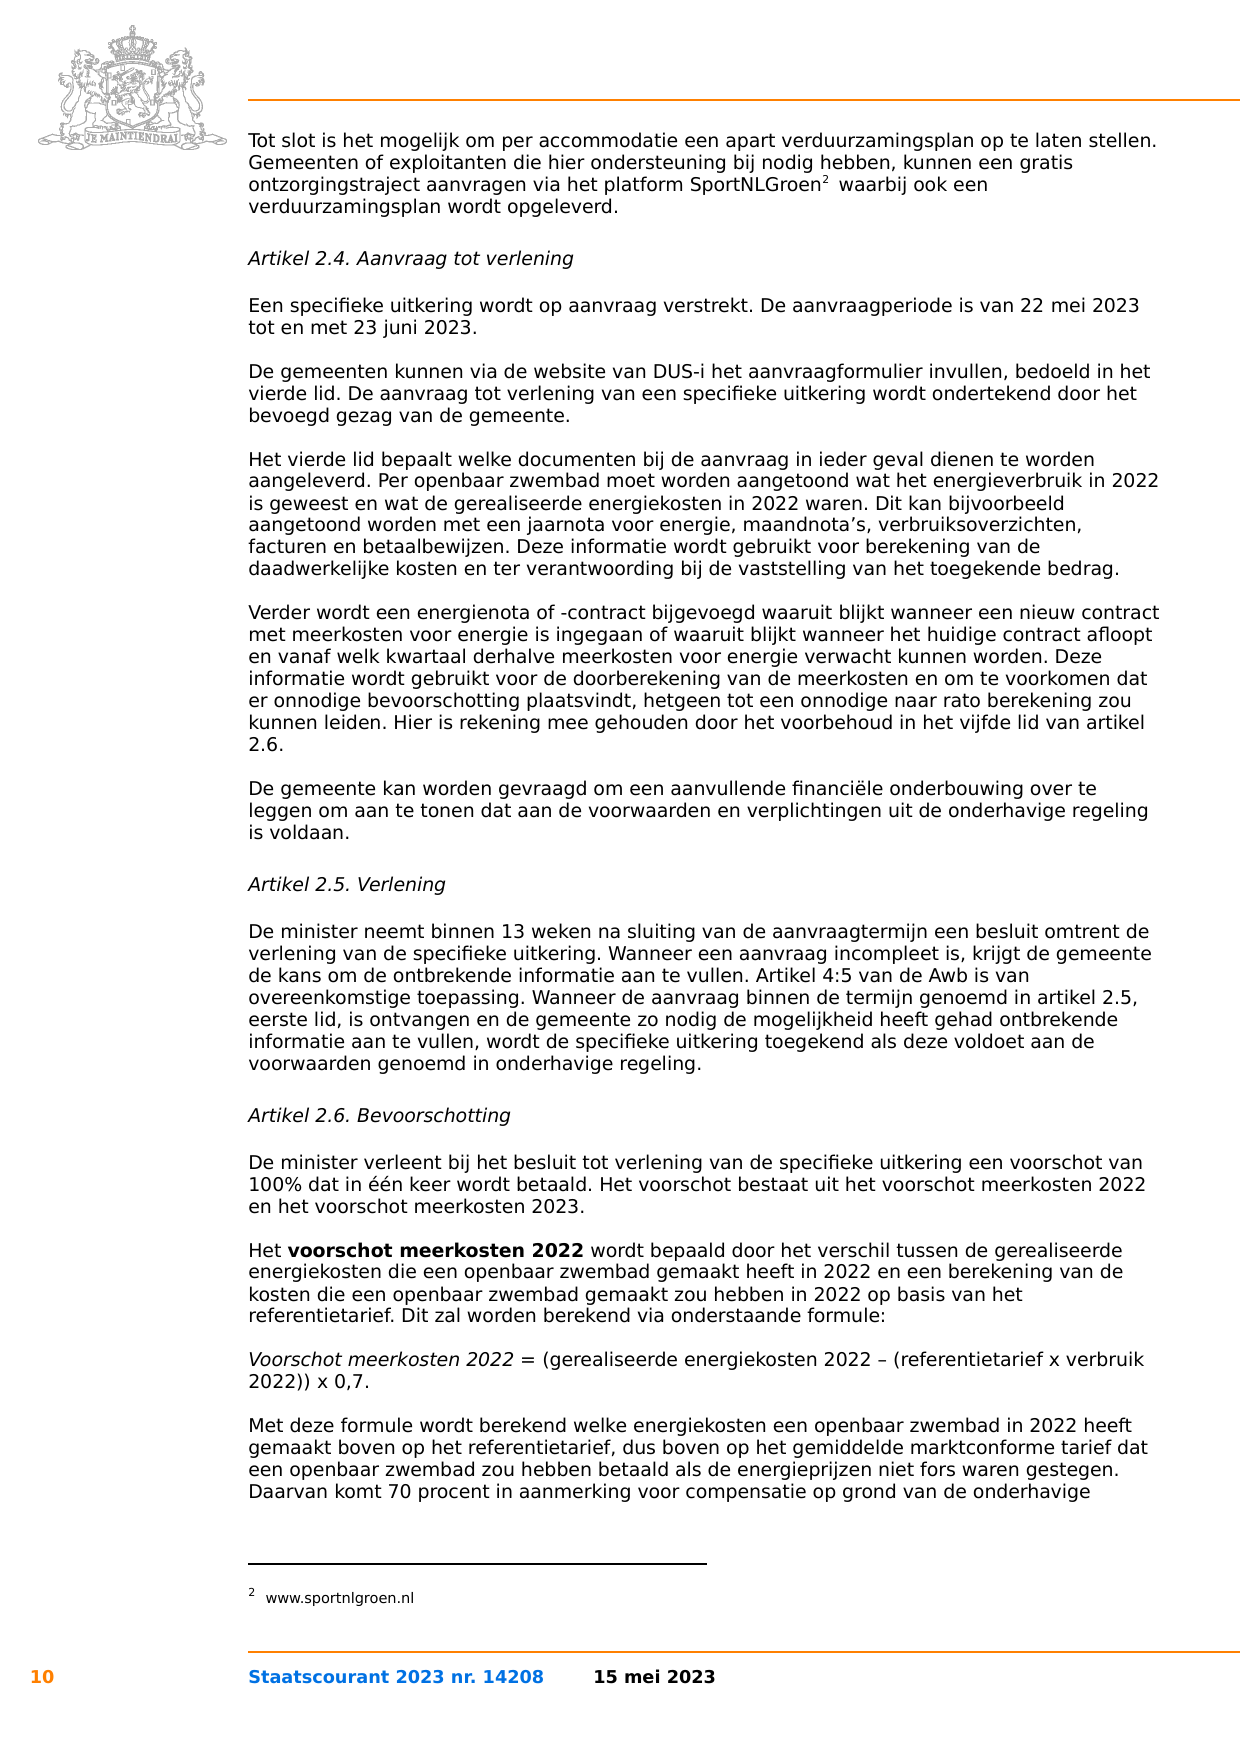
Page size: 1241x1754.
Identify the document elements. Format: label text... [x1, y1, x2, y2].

text Een specifieke uitkering wordt op aanvraag verstrekt. De aanvraagperiode is van 22 mei 2023 tot en met 23 juni 2023. [248, 295, 1163, 339]
text De gemeente kan worden gevraagd om een aanvullende financiële onderbouwing over te leggen om aan te tonen dat aan de voorwaarden en verplichtingen uit de onderhavige regeling is voldaan. [248, 778, 1163, 844]
text Verder wordt een energienota of -contract bijgevoegd waaruit blijkt wanneer een nieuw contract met meerkosten voor energie is ingegaan of waaruit blijkt wanneer het huidige contract afloopt en vanaf welk kwartaal derhalve meerkosten voor energie verwacht kunnen worden. Deze informatie wordt gebruikt voor de doorberekening van de meerkosten en om te voorkomen dat er onnodige bevoorschotting plaatsvindt, hetgeen tot een onnodige naar rato berekening zou kunnen leiden. Hier is rekening mee gehouden door het voorbehoud in het vijfde lid van artikel 2.6. [248, 602, 1163, 756]
subtitle Artikel 2.6. Bevoorschotting [248, 1105, 1163, 1127]
subtitle Artikel 2.4. Aanvraag tot verlening [248, 248, 1163, 270]
picture [38, 25, 227, 150]
text De minister neemt binnen 13 weken na sluiting van de aanvraagtermijn een besluit omtrent de verlening van de specifieke uitkering. Wanneer een aanvraag incompleet is, krijgt de gemeente de kans om de ontbrekende informatie aan te vullen. Artikel 4:5 van de Awb is van overeenkomstige toepassing. Wanneer de aanvraag binnen de termijn genoemd in artikel 2.5, eerste lid, is ontvangen en de gemeente zo nodig de mogelijkheid heeft gehad ontbrekende informatie aan te vullen, wordt de specifieke uitkering toegekend als deze voldoet aan de voorwaarden genoemd in onderhavige regeling. [248, 921, 1163, 1075]
text Het voorschot meerkosten 2022 wordt bepaald door het verschil tussen de gerealiseerde energiekosten die een openbaar zwembad gemaakt heeft in 2022 en een berekening van de kosten die een openbaar zwembad gemaakt zou hebben in 2022 op basis van het referentietarief. Dit zal worden berekend via onderstaande formule: [248, 1239, 1163, 1327]
text www.sportnlgroen.nl [248, 1586, 1163, 1608]
subtitle Artikel 2.5. Verlening [248, 874, 1163, 896]
text De minister verleent bij het besluit tot verlening van de specifieke uitkering een voorschot van 100% dat in één keer wordt betaald. Het voorschot bestaat uit het voorschot meerkosten 2022 en het voorschot meerkosten 2023. [248, 1152, 1163, 1218]
text De gemeenten kunnen via de website van DUS-i het aanvraagformulier invullen, bedoeld in het vierde lid. De aanvraag tot verlening van een specifieke uitkering wordt ondertekend door het bevoegd gezag van de gemeente. [248, 361, 1163, 427]
text Met deze formule wordt berekend welke energiekosten een openbaar zwembad in 2022 heeft gemaakt boven op het referentietarief, dus boven op het gemiddelde marktconforme tarief dat een openbaar zwembad zou hebben betaald als de energieprijzen niet fors waren gestegen. Daarvan komt 70 procent in aanmerking voor compensatie op grond van de onderhavige [248, 1415, 1163, 1503]
text Tot slot is het mogelijk om per accommodatie een apart verduurzamingsplan op te laten stellen. Gemeenten of exploitanten die hier ondersteuning bij nodig hebben, kunnen een gratis ontzorgingstraject aanvragen via het platform SportNLGroen waarbij ook een verduurzamingsplan wordt opgeleverd. [248, 130, 1163, 218]
text Het vierde lid bepaalt welke documenten bij de aanvraag in ieder geval dienen te worden aangeleverd. Per openbaar zwembad moet worden aangetoond wat het energieverbruik in 2022 is geweest en wat de gerealiseerde energiekosten in 2022 waren. Dit kan bijvoorbeeld aangetoond worden met een jaarnota voor energie, maandnota’s, verbruiksoverzichten, facturen en betaalbewijzen. Deze informatie wordt gebruikt voor berekening van de daadwerkelijke kosten en ter verantwoording bij de vaststelling van het toegekende bedrag. [248, 448, 1163, 580]
text Voorschot meerkosten 2022 = (gerealiseerde energiekosten 2022 – (referentietarief x verbruik 2022)) x 0,7. [248, 1349, 1163, 1393]
